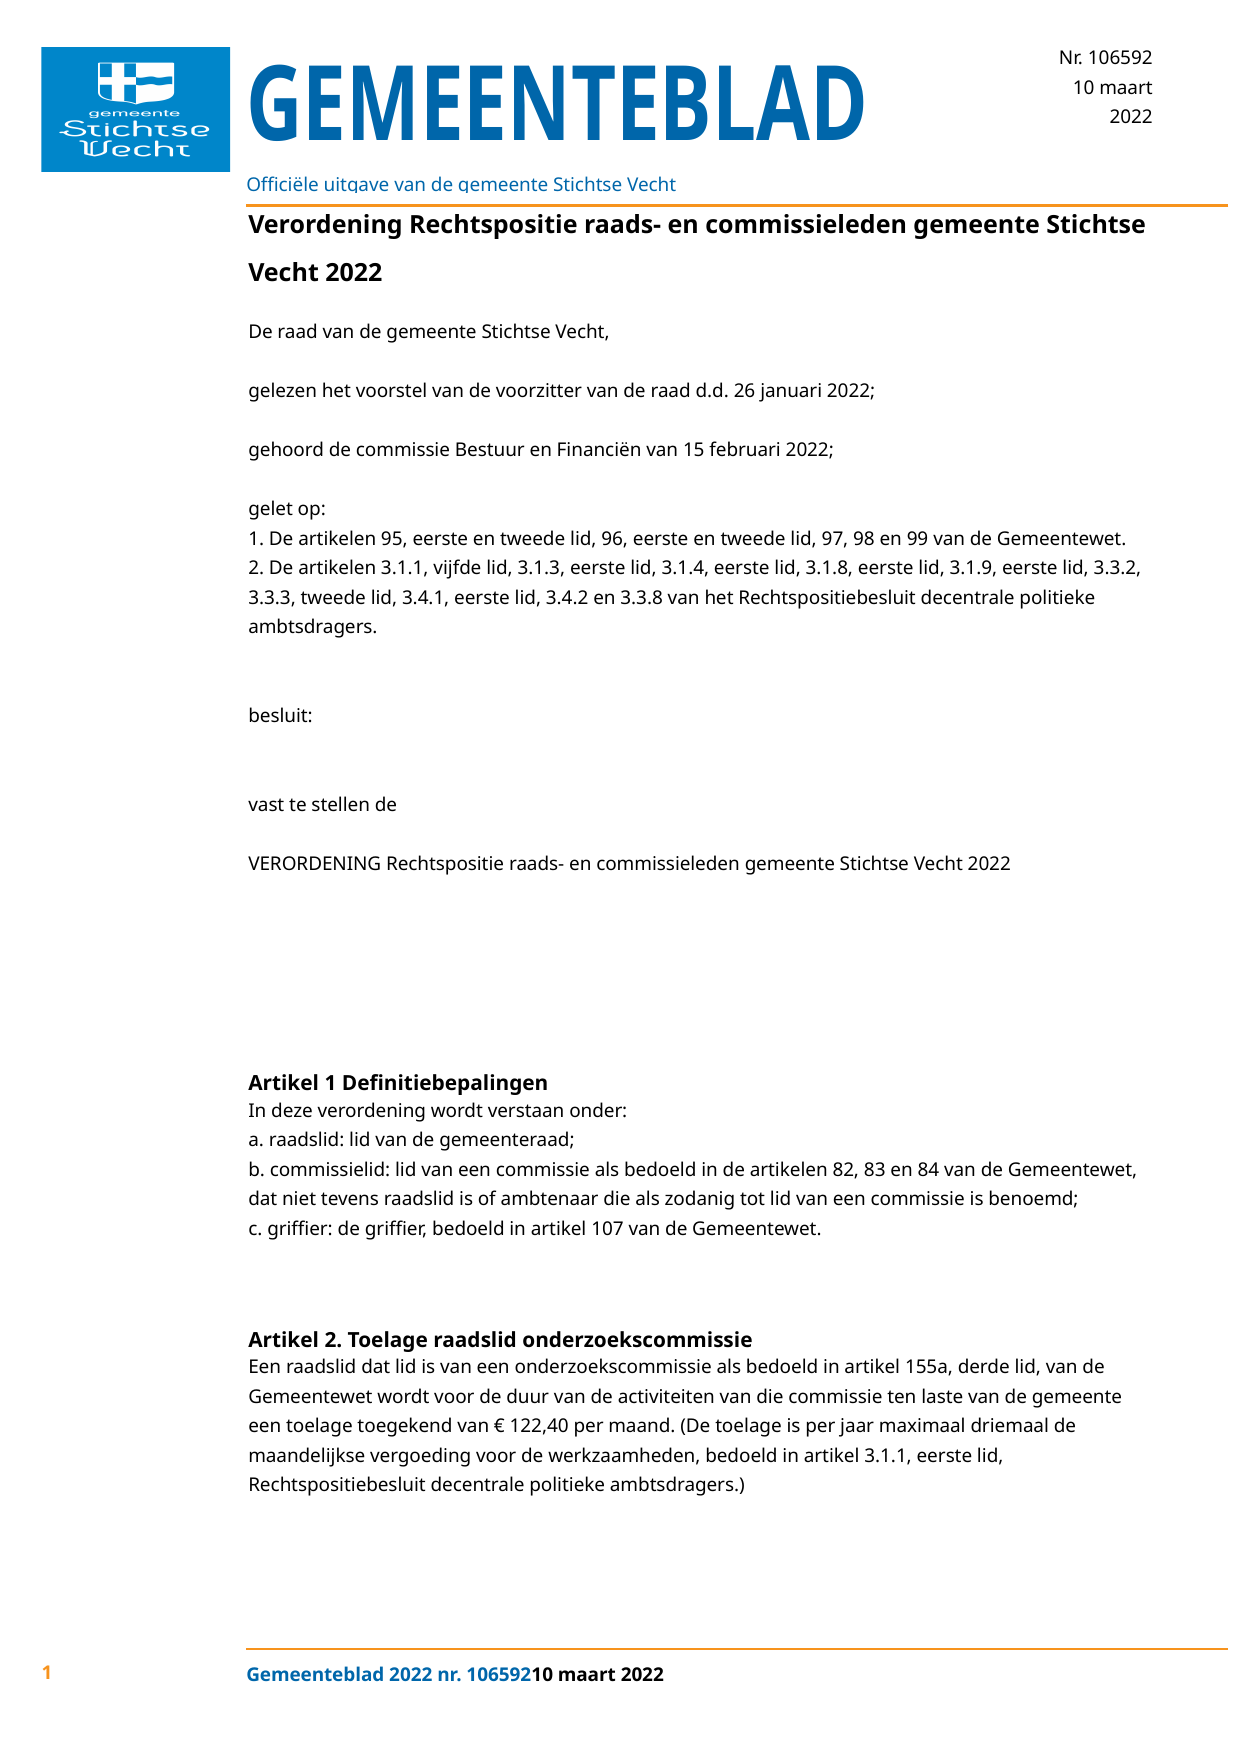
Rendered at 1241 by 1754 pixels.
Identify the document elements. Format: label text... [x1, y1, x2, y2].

text 1. De artikelen 95, eerste en tweede lid, 96, eerste en tweede lid, 97, 98 en 99 van de Gemeentewet. [248, 525, 1152, 551]
text 2. De artikelen 3.1.1, vijfde lid, 3.1.3, eerste lid, 3.1.4, eerste lid, 3.1.8, eerste lid, 3.1.9, eerste lid, 3.3.2, 3.3.3, tweede lid, 3.4.1, eerste lid, 3.4.2 en 3.3.8 van het Rechtspositiebesluit decentrale politieke ambtsdragers. [248, 554, 1152, 639]
text a. raadslid: lid van de gemeenteraad; [248, 1126, 1152, 1152]
text b. commissielid: lid van een commissie als bedoeld in de artikelen 82, 83 en 84 van de Gemeentewet, dat niet tevens raadslid is of ambtenaar die als zodanig tot lid van een commissie is benoemd; [248, 1156, 1152, 1211]
text In deze verordening wordt verstaan onder: [248, 1097, 1152, 1123]
text Een raadslid dat lid is van een onderzoekscommissie als bedoeld in artikel 155a, derde lid, van de Gemeentewet wordt voor de duur van de activiteiten van die commissie ten laste van de gemeente een toelage toegekend van € 122,40 per maand. (De toelage is per jaar maximaal driemaal de maandelijkse vergoeding voor de werkzaamheden, bedoeld in artikel 3.1.1, eerste lid, Rechtspositiebesluit decentrale politieke ambtsdragers.) [248, 1353, 1152, 1497]
text besluit: [248, 702, 1152, 728]
text Verordening Rechtspositie raads- en commissieleden gemeente Stichtse Vecht 2022 [248, 207, 1152, 288]
text c. griffier: de griffier, bedoeld in artikel 107 van de Gemeentewet. [248, 1215, 1152, 1241]
text gelezen het voorstel van de voorzitter van de raad d.d. 26 januari 2022; [248, 377, 1152, 403]
text Artikel 1 Definitiebepalingen [248, 1068, 1152, 1097]
picture [99, 63, 135, 101]
text De raad van de gemeente Stichtse Vecht, [248, 318, 1152, 344]
picture [137, 63, 174, 103]
text vast te stellen de [248, 791, 1152, 817]
text gehoord de commissie Bestuur en Financiën van 15 februari 2022; [248, 436, 1152, 462]
text Artikel 2. Toelage raadslid onderzoekscommissie [248, 1325, 1152, 1353]
text VERORDENING Rechtspositie raads- en commissieleden gemeente Stichtse Vecht 2022 [248, 850, 1152, 876]
text gelet op: [248, 495, 1152, 521]
